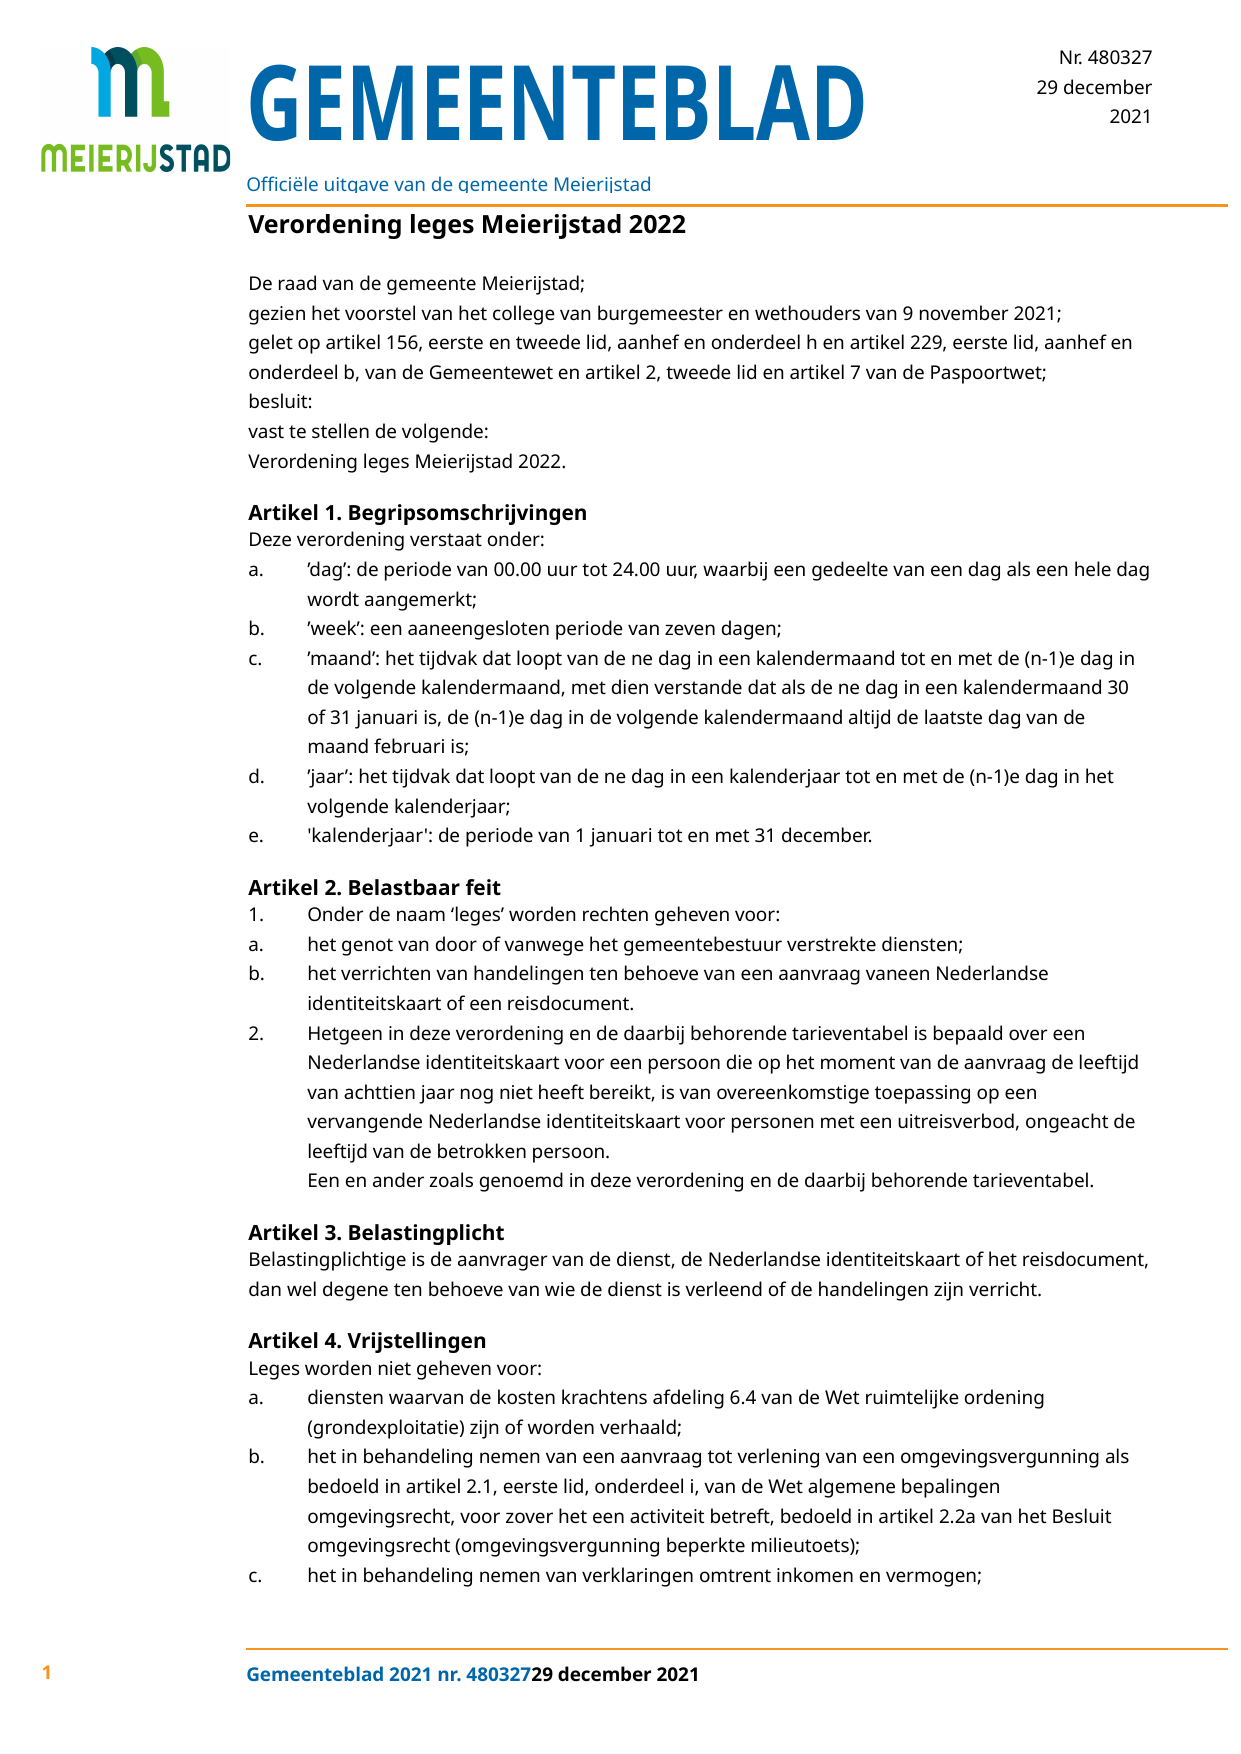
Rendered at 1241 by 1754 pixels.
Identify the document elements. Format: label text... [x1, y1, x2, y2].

list het in behandeling nemen van verklaringen omtrent inkomen en vermogen; [248, 1562, 1152, 1588]
text Artikel 3. Belastingplicht [248, 1218, 1152, 1246]
list het verrichten van handelingen ten behoeve van een aanvraag vaneen Nederlandse identiteitskaart of een reisdocument. [248, 961, 1152, 1016]
list het in behandeling nemen van een aanvraag tot verlening van een omgevingsvergunning als bedoeld in artikel 2.1, eerste lid, onderdeel i, van de Wet algemene bepalingen omgevingsrecht, voor zover het een activiteit betreft, bedoeld in artikel 2.2a van het Besluit omgevingsrecht (omgevingsvergunning beperkte milieutoets); [248, 1444, 1152, 1558]
text Belastingplichtige is de aanvrager van de dienst, de Nederlandse identiteitskaart of het reisdocument, dan wel degene ten behoeve van wie de dienst is verleend of de handelingen zijn verricht. [248, 1246, 1152, 1302]
text Deze verordening verstaat onder: [248, 527, 1152, 552]
list Een en ander zoals genoemd in deze verordening en de daarbij behorende tarieventabel. [248, 1168, 1152, 1193]
list ’jaar’: het tijdvak dat loopt van de ne dag in een kalenderjaar tot en met de (n-1)e dag in het volgende kalenderjaar; [248, 763, 1152, 819]
text Verordening leges Meierijstad 2022. [248, 448, 1152, 473]
text besluit: [248, 389, 1152, 414]
text vast te stellen de volgende: [248, 418, 1152, 444]
list Onder de naam ‘leges’ worden rechten geheven voor: [248, 901, 1152, 927]
list ’dag’: de periode van 00.00 uur tot 24.00 uur, waarbij een gedeelte van een dag als een hele dag wordt aangemerkt; [248, 556, 1152, 612]
text Artikel 1. Begripsomschrijvingen [248, 498, 1152, 527]
text Leges worden niet geheven voor: [248, 1355, 1152, 1381]
text gelet op artikel 156, eerste en tweede lid, aanhef en onderdeel h en artikel 229, eerste lid, aanhef en onderdeel b, van de Gemeentewet en artikel 2, tweede lid en artikel 7 van de Paspoortwet; [248, 329, 1152, 385]
list ’week’: een aaneengesloten periode van zeven dagen; [248, 615, 1152, 641]
text De raad van de gemeente Meierijstad; [248, 270, 1152, 296]
list diensten waarvan de kosten krachtens afdeling 6.4 van de Wet ruimtelijke ordening (grondexploitatie) zijn of worden verhaald; [248, 1384, 1152, 1440]
text Artikel 4. Vrijstellingen [248, 1326, 1152, 1355]
text Verordening leges Meierijstad 2022 [248, 207, 1152, 241]
list ’maand’: het tijdvak dat loopt van de ne dag in een kalendermaand tot en met de (n-1)e dag in de volgende kalendermaand, met dien verstande dat als de ne dag in een kalendermaand 30 of 31 januari is, de (n-1)e dag in de volgende kalendermaand altijd de laatste dag van de maand februari is; [248, 645, 1152, 759]
picture [41, 47, 231, 172]
list 'kalenderjaar': de periode van 1 januari tot en met 31 december. [248, 822, 1152, 848]
list Hetgeen in deze verordening en de daarbij behorende tarieventabel is bepaald over een Nederlandse identiteitskaart voor een persoon die op het moment van de aanvraag de leeftijd van achttien jaar nog niet heeft bereikt, is van overeenkomstige toepassing op een vervangende Nederlandse identiteitskaart voor personen met een uitreisverbod, ongeacht de leeftijd van de betrokken persoon. [248, 1020, 1152, 1164]
list het genot van door of vanwege het gemeentebestuur verstrekte diensten; [248, 931, 1152, 957]
text gezien het voorstel van het college van burgemeester en wethouders van 9 november 2021; [248, 300, 1152, 326]
text Artikel 2. Belastbaar feit [248, 873, 1152, 901]
